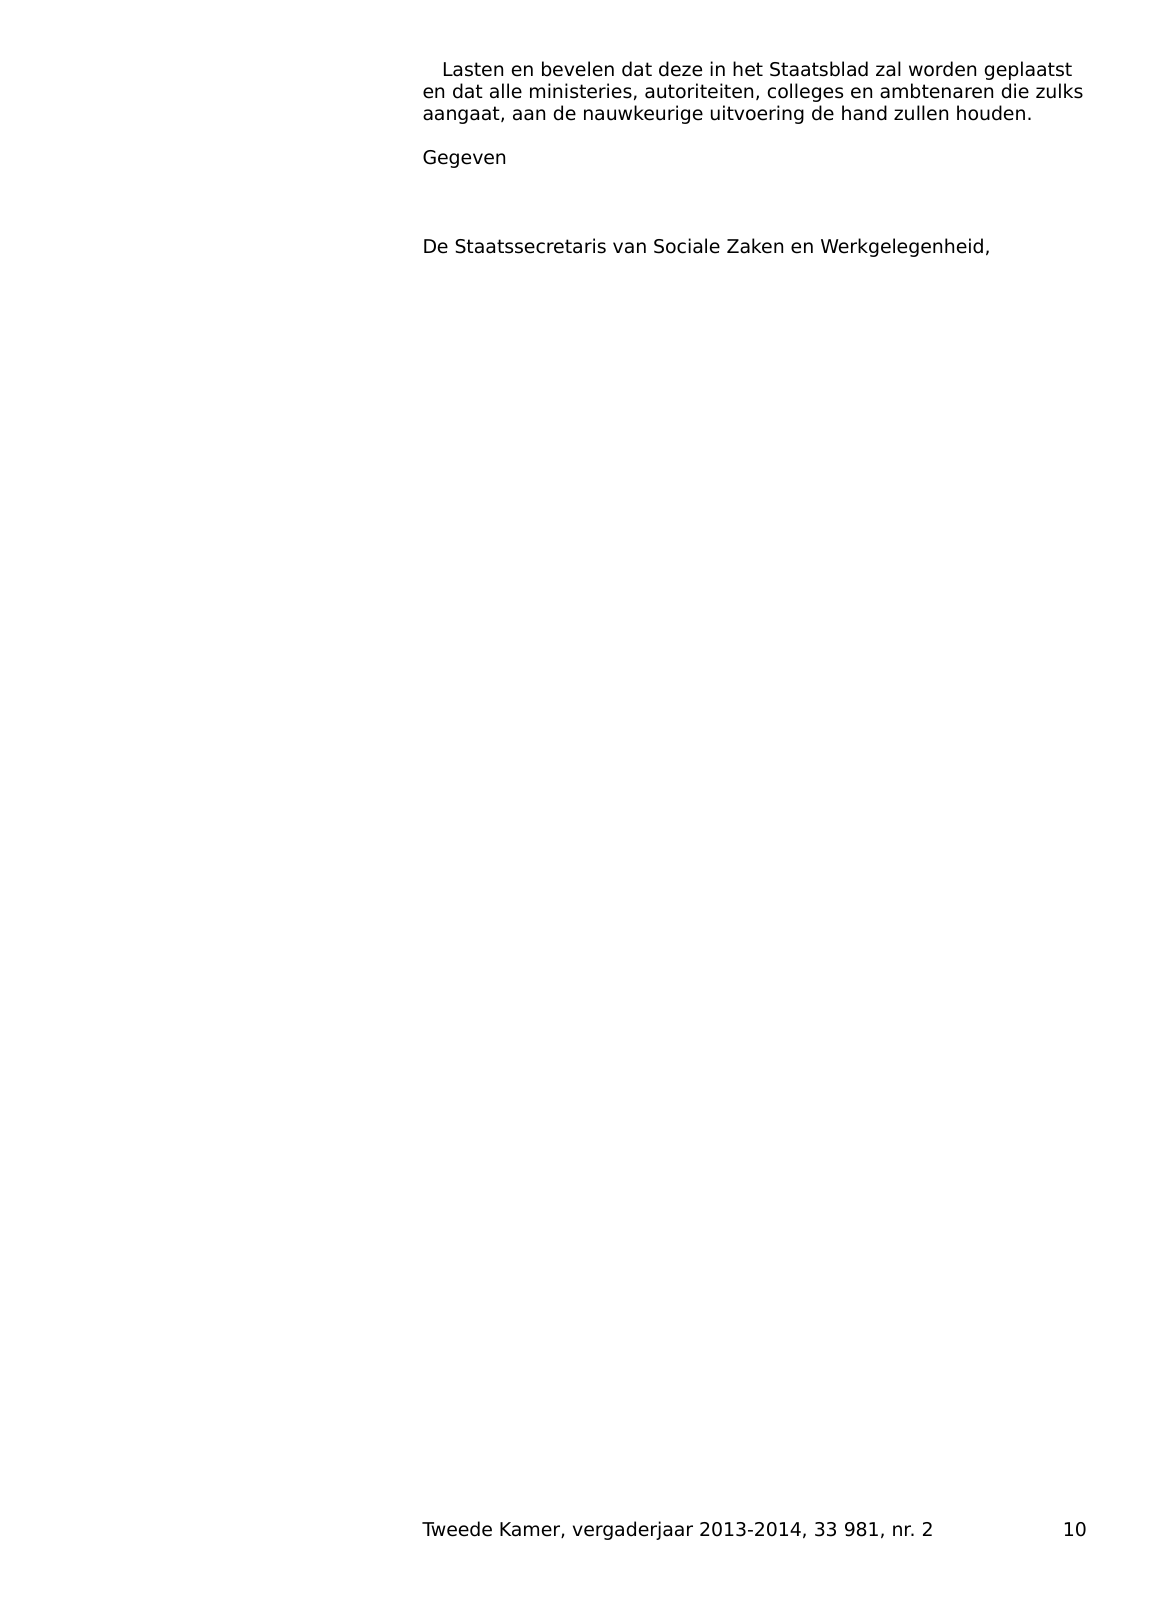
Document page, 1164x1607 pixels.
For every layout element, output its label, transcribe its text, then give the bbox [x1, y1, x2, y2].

text Lasten en bevelen dat deze in het Staatsblad zal worden geplaatst en dat alle ministeries, autoriteiten, colleges en ambtenaren die zulks aangaat, aan de nauwkeurige uitvoering de hand zullen houden. [422, 59, 1087, 125]
text De Staatssecretaris van Sociale Zaken en Werkgelegenheid, [422, 236, 1087, 258]
text Gegeven [422, 147, 1087, 169]
